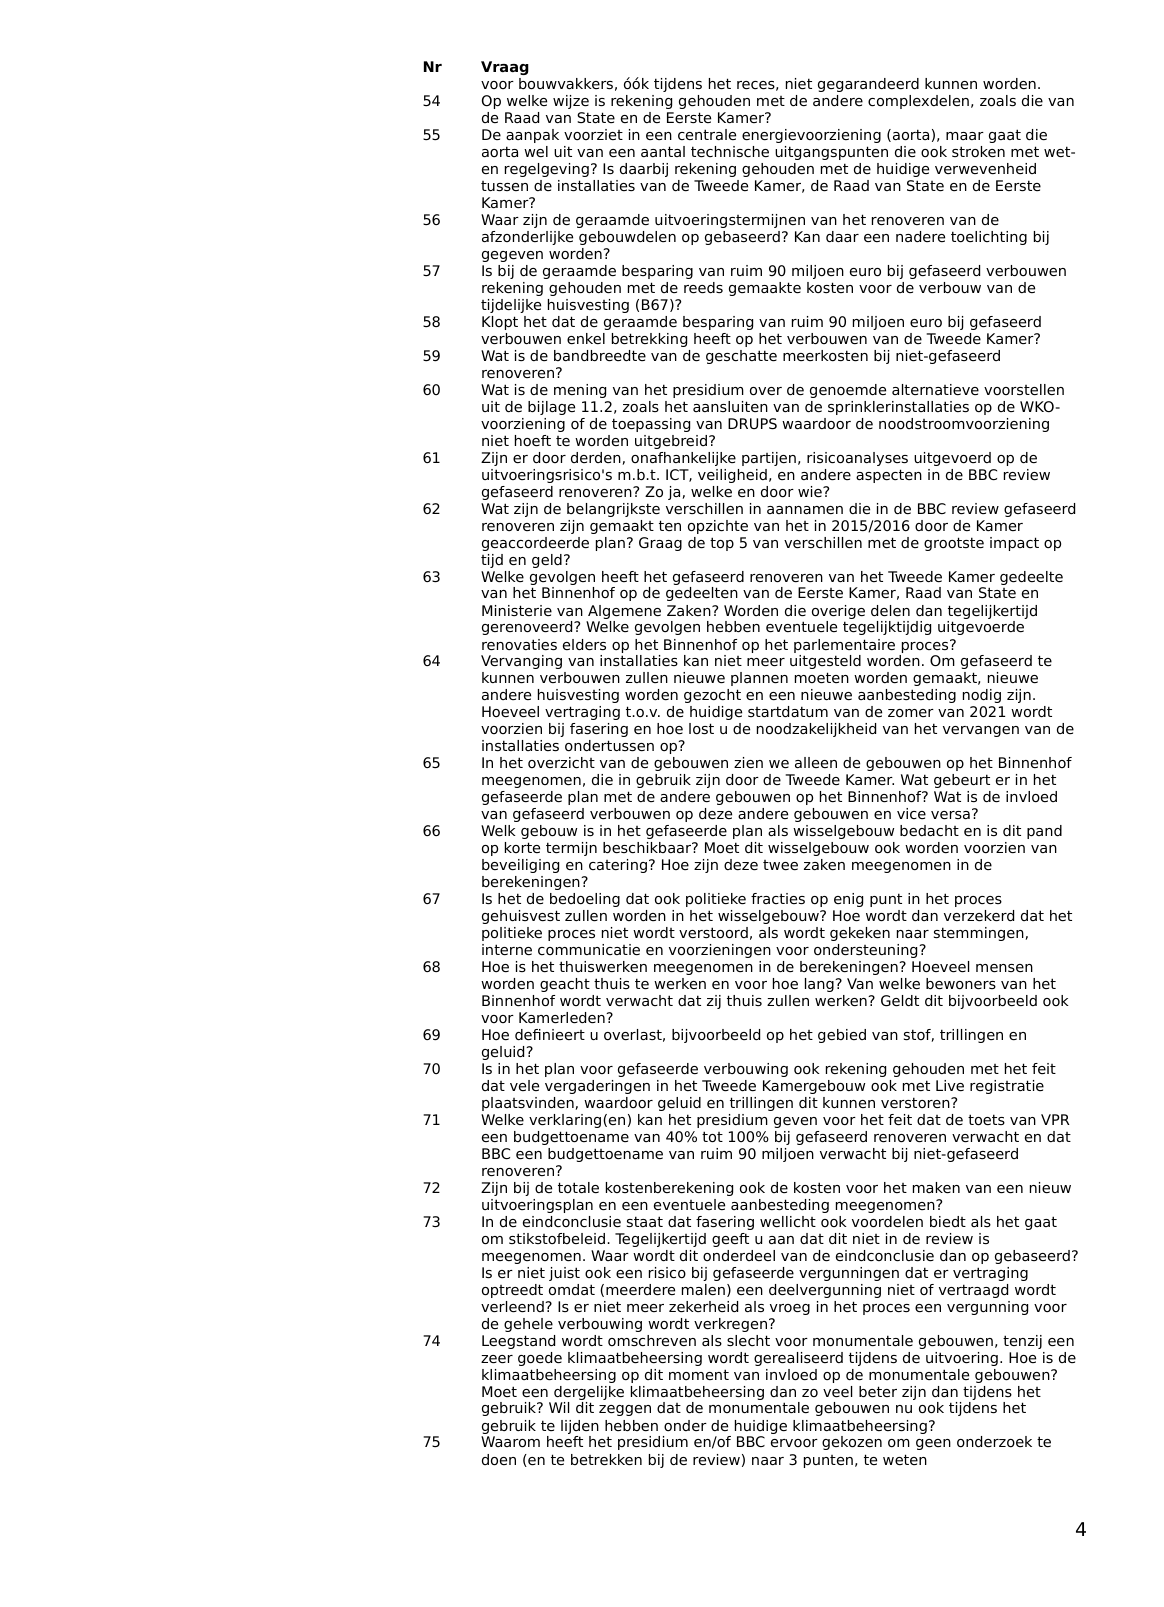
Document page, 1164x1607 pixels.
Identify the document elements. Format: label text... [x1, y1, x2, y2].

table_cell De aanpak voorziet in een centrale energievoorziening (aorta), maar gaat die aorta wel uit van een aantal technische uitgangspunten die ook stroken met wet- en regelgeving? Is daarbij rekening gehouden met de huidige verwevenheid tussen de installaties van de Tweede Kamer, de Raad van State en de Eerste Kamer? [475, 127, 1087, 212]
table_cell Waar zijn de geraamde uitvoeringstermijnen van het renoveren van de afzonderlijke gebouwdelen op gebaseerd? Kan daar een nadere toelichting bij gegeven worden? [475, 212, 1087, 263]
table_cell Hoe is het thuiswerken meegenomen in de berekeningen? Hoeveel mensen worden geacht thuis te werken en voor hoe lang? Van welke bewoners van het Binnenhof wordt verwacht dat zij thuis zullen werken? Geldt dit bijvoorbeeld ook voor Kamerleden? [475, 959, 1087, 1027]
table_cell voor bouwvakkers, óók tijdens het reces, niet gegarandeerd kunnen worden. [475, 76, 1087, 93]
table_cell 54 [422, 93, 475, 127]
table_cell Hoe definieert u overlast, bijvoorbeeld op het gebied van stof, trillingen en geluid? [475, 1027, 1087, 1061]
table_cell Welk gebouw is in het gefaseerde plan als wisselgebouw bedacht en is dit pand op korte termijn beschikbaar? Moet dit wisselgebouw ook worden voorzien van beveiliging en catering? Hoe zijn deze twee zaken meegenomen in de berekeningen? [475, 823, 1087, 891]
table_cell [422, 76, 475, 93]
table_cell 63 [422, 569, 475, 653]
table_cell Is in het plan voor gefaseerde verbouwing ook rekening gehouden met het feit dat vele vergaderingen in het Tweede Kamergebouw ook met Live registratie plaatsvinden, waardoor geluid en trillingen dit kunnen verstoren? [475, 1061, 1087, 1112]
table_cell Is het de bedoeling dat ook politieke fracties op enig punt in het proces gehuisvest zullen worden in het wisselgebouw? Hoe wordt dan verzekerd dat het politieke proces niet wordt verstoord, als wordt gekeken naar stemmingen, interne communicatie en voorzieningen voor ondersteuning? [475, 891, 1087, 959]
table_cell 61 [422, 450, 475, 501]
table_cell Leegstand wordt omschreven als slecht voor monumentale gebouwen, tenzij een zeer goede klimaatbeheersing wordt gerealiseerd tijdens de uitvoering. Hoe is de klimaatbeheersing op dit moment van invloed op de monumentale gebouwen? Moet een dergelijke klimaatbeheersing dan zo veel beter zijn dan tijdens het gebruik? Wil dit zeggen dat de monumentale gebouwen nu ook tijdens het gebruik te lijden hebben onder de huidige klimaatbeheersing? [475, 1333, 1087, 1434]
table_cell 60 [422, 382, 475, 449]
table_cell 65 [422, 755, 475, 823]
table_cell In het overzicht van de gebouwen zien we alleen de gebouwen op het Binnenhof meegenomen, die in gebruik zijn door de Tweede Kamer. Wat gebeurt er in het gefaseerde plan met de andere gebouwen op het Binnenhof? Wat is de invloed van gefaseerd verbouwen op deze andere gebouwen en vice versa? [475, 755, 1087, 823]
table_cell 66 [422, 823, 475, 891]
table_cell 71 [422, 1112, 475, 1180]
table_cell 59 [422, 348, 475, 382]
table_cell Zijn bij de totale kostenberekening ook de kosten voor het maken van een nieuw uitvoeringsplan en een eventuele aanbesteding meegenomen? [475, 1180, 1087, 1214]
table_header Nr [422, 59, 475, 76]
table_cell 69 [422, 1027, 475, 1061]
table_cell Wat is de bandbreedte van de geschatte meerkosten bij niet-gefaseerd renoveren? [475, 348, 1087, 382]
table_cell Wat zijn de belangrijkste verschillen in aannamen die in de BBC review gefaseerd renoveren zijn gemaakt ten opzichte van het in 2015/2016 door de Kamer geaccordeerde plan? Graag de top 5 van verschillen met de grootste impact op tijd en geld? [475, 501, 1087, 568]
table_cell 75 [422, 1434, 475, 1468]
table_cell 58 [422, 314, 475, 348]
table_cell Klopt het dat de geraamde besparing van ruim 90 miljoen euro bij gefaseerd verbouwen enkel betrekking heeft op het verbouwen van de Tweede Kamer? [475, 314, 1087, 348]
table_cell 73 [422, 1214, 475, 1332]
table_header Vraag [475, 59, 1087, 76]
table_cell 67 [422, 891, 475, 959]
table_cell Welke verklaring(en) kan het presidium geven voor het feit dat de toets van VPR een budgettoename van 40% tot 100% bij gefaseerd renoveren verwacht en dat BBC een budgettoename van ruim 90 miljoen verwacht bij niet-gefaseerd renoveren? [475, 1112, 1087, 1180]
table_cell Zijn er door derden, onafhankelijke partijen, risicoanalyses uitgevoerd op de uitvoeringsrisico's m.b.t. ICT, veiligheid, en andere aspecten in de BBC review gefaseerd renoveren? Zo ja, welke en door wie? [475, 450, 1087, 501]
table_cell Welke gevolgen heeft het gefaseerd renoveren van het Tweede Kamer gedeelte van het Binnenhof op de gedeelten van de Eerste Kamer, Raad van State en Ministerie van Algemene Zaken? Worden die overige delen dan tegelijkertijd gerenoveerd? Welke gevolgen hebben eventuele tegelijktijdig uitgevoerde renovaties elders op het Binnenhof op het parlementaire proces? [475, 569, 1087, 653]
table_cell Waarom heeft het presidium en/of BBC ervoor gekozen om geen onderzoek te doen (en te betrekken bij de review) naar 3 punten, te weten [475, 1434, 1087, 1468]
table_cell In de eindconclusie staat dat fasering wellicht ook voordelen biedt als het gaat om stikstofbeleid. Tegelijkertijd geeft u aan dat dit niet in de review is meegenomen. Waar wordt dit onderdeel van de eindconclusie dan op gebaseerd? Is er niet juist ook een risico bij gefaseerde vergunningen dat er vertraging optreedt omdat (meerdere malen) een deelvergunning niet of vertraagd wordt verleend? Is er niet meer zekerheid als vroeg in het proces een vergunning voor de gehele verbouwing wordt verkregen? [475, 1214, 1087, 1332]
table_cell Op welke wijze is rekening gehouden met de andere complexdelen, zoals die van de Raad van State en de Eerste Kamer? [475, 93, 1087, 127]
table_cell Vervanging van installaties kan niet meer uitgesteld worden. Om gefaseerd te kunnen verbouwen zullen nieuwe plannen moeten worden gemaakt, nieuwe andere huisvesting worden gezocht en een nieuwe aanbesteding nodig zijn. Hoeveel vertraging t.o.v. de huidige startdatum van de zomer van 2021 wordt voorzien bij fasering en hoe lost u de noodzakelijkheid van het vervangen van de installaties ondertussen op? [475, 653, 1087, 755]
table_cell Wat is de mening van het presidium over de genoemde alternatieve voorstellen uit de bijlage 11.2, zoals het aansluiten van de sprinklerinstallaties op de WKO-voorziening of de toepassing van DRUPS waardoor de noodstroomvoorziening niet hoeft te worden uitgebreid? [475, 382, 1087, 449]
table_cell 64 [422, 653, 475, 755]
table_cell 74 [422, 1333, 475, 1434]
table_cell 55 [422, 127, 475, 212]
table_cell 68 [422, 959, 475, 1027]
table_cell 70 [422, 1061, 475, 1112]
table_cell Is bij de geraamde besparing van ruim 90 miljoen euro bij gefaseerd verbouwen rekening gehouden met de reeds gemaakte kosten voor de verbouw van de tijdelijke huisvesting (B67)? [475, 263, 1087, 314]
table_cell 62 [422, 501, 475, 568]
table_cell 56 [422, 212, 475, 263]
table_cell 57 [422, 263, 475, 314]
table_cell 72 [422, 1180, 475, 1214]
